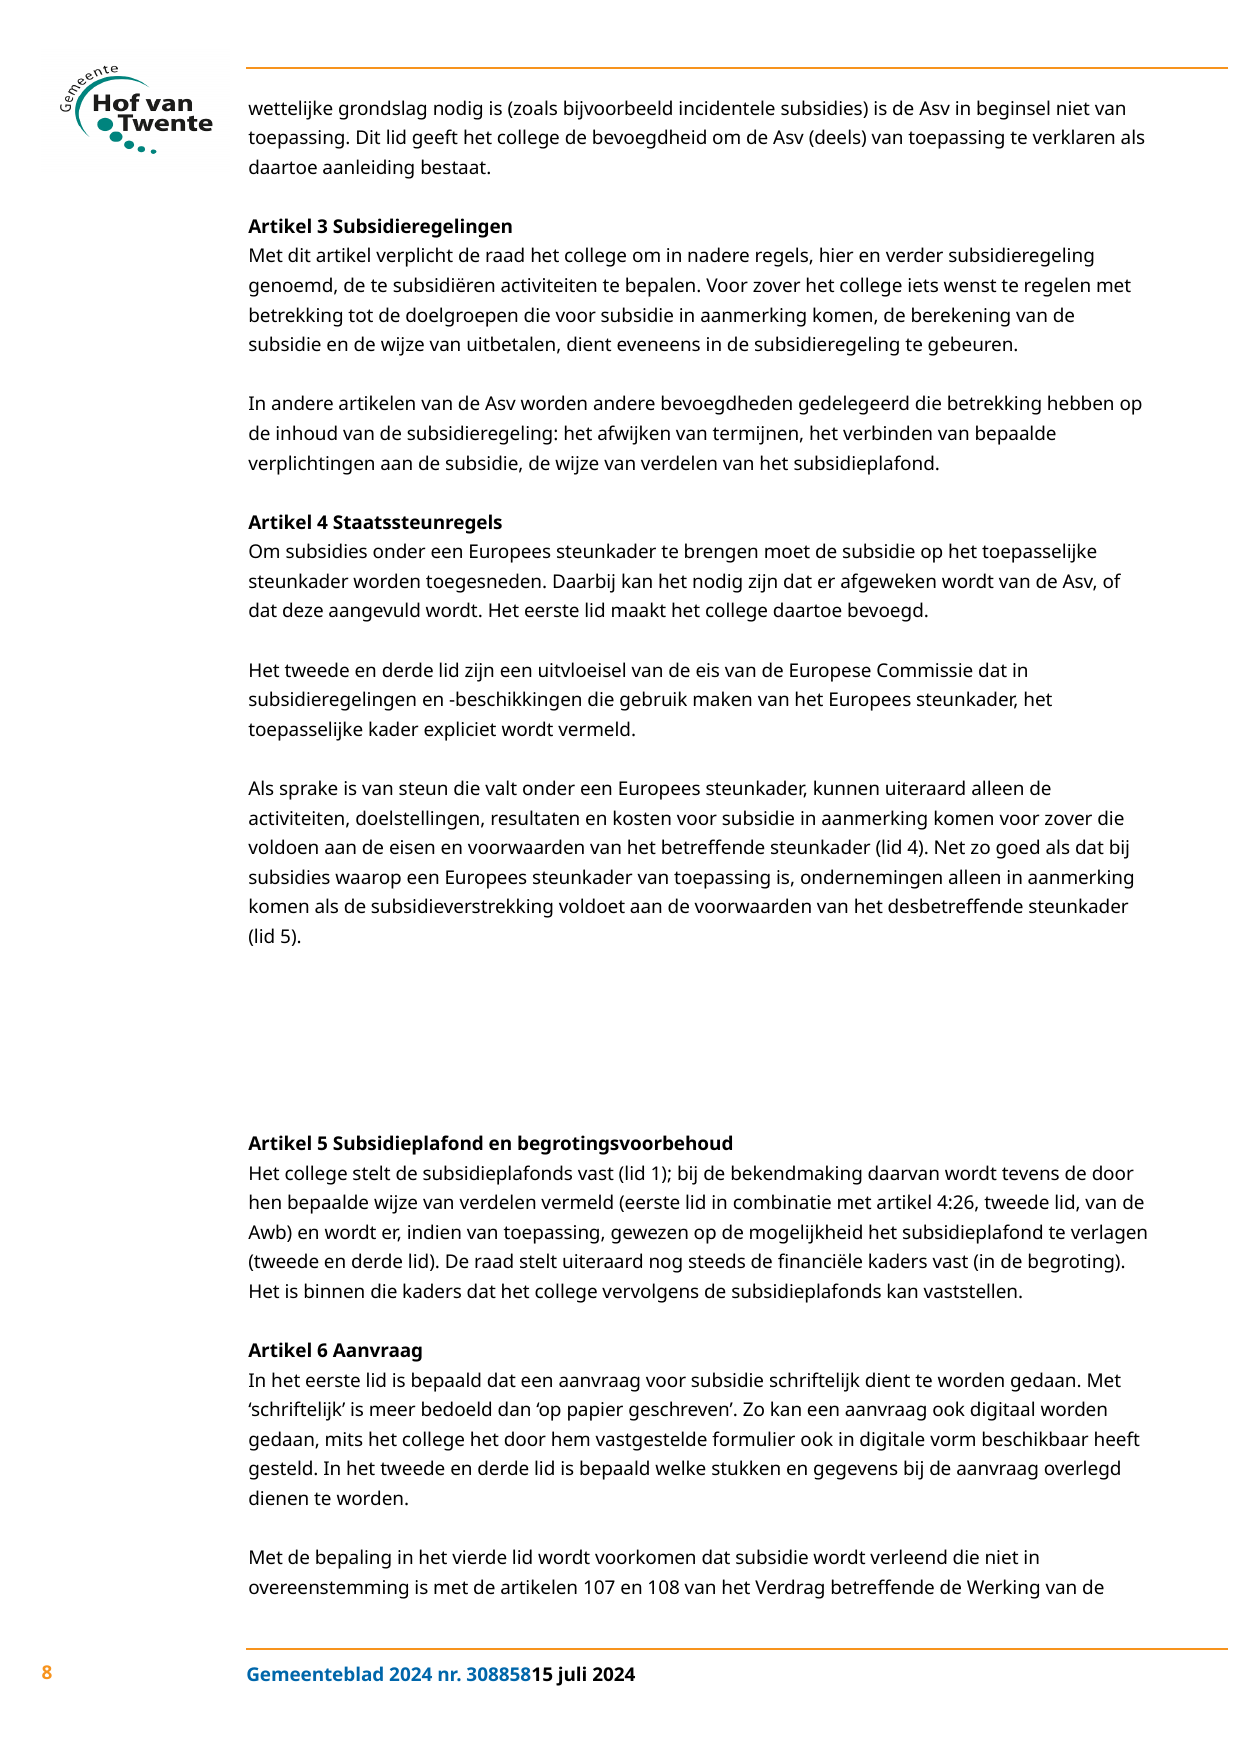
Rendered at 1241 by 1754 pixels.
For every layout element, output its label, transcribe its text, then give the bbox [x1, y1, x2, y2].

text Het tweede en derde lid zijn een uitvloeisel van de eis van de Europese Commissie dat in subsidieregelingen en -beschikkingen die gebruik maken van het Europees steunkader, het toepasselijke kader expliciet wordt vermeld. [248, 657, 1152, 742]
text Artikel 5 Subsidieplafond en begrotingsvoorbehoud [248, 1130, 1152, 1156]
text Met dit artikel verplicht de raad het college om in nadere regels, hier en verder subsidieregeling genoemd, de te subsidiëren activiteiten te bepalen. Voor zover het college iets wenst te regelen met betrekking tot de doelgroepen die voor subsidie in aanmerking komen, de berekening van de subsidie en de wijze van uitbetalen, dient eveneens in de subsidieregeling te gebeuren. [248, 243, 1152, 357]
text Om subsidies onder een Europees steunkader te brengen moet de subsidie op het toepasselijke steunkader worden toegesneden. Daarbij kan het nodig zijn dat er afgeweken wordt van de Asv, of dat deze aangevuld wordt. Het eerste lid maakt het college daartoe bevoegd. [248, 538, 1152, 623]
picture [41, 47, 231, 172]
text In het eerste lid is bepaald dat een aanvraag voor subsidie schriftelijk dient te worden gedaan. Met ‘schriftelijk’ is meer bedoeld dan ‘op papier geschreven’. Zo kan een aanvraag ook digitaal worden gedaan, mits het college het door hem vastgestelde formulier ook in digitale vorm beschikbaar heeft gesteld. In het tweede en derde lid is bepaald welke stukken en gegevens bij de aanvraag overlegd dienen te worden. [248, 1367, 1152, 1511]
text In andere artikelen van de Asv worden andere bevoegdheden gedelegeerd die betrekking hebben op de inhoud van de subsidieregeling: het afwijken van termijnen, het verbinden van bepaalde verplichtingen aan de subsidie, de wijze van verdelen van het subsidieplafond. [248, 391, 1152, 476]
text Als sprake is van steun die valt onder een Europees steunkader, kunnen uiteraard alleen de activiteiten, doelstellingen, resultaten en kosten voor subsidie in aanmerking komen voor zover die voldoen aan de eisen en voorwaarden van het betreffende steunkader (lid 4). Net zo goed als dat bij subsidies waarop een Europees steunkader van toepassing is, ondernemingen alleen in aanmerking komen als de subsidieverstrekking voldoet aan de voorwaarden van het desbetreffende steunkader (lid 5). [248, 775, 1152, 949]
text Artikel 6 Aanvraag [248, 1337, 1152, 1363]
text Met de bepaling in het vierde lid wordt voorkomen dat subsidie wordt verleend die niet in overeenstemming is met de artikelen 107 en 108 van het Verdrag betreffende de Werking van de [248, 1544, 1152, 1600]
text wettelijke grondslag nodig is (zoals bijvoorbeeld incidentele subsidies) is de Asv in beginsel niet van toepassing. Dit lid geeft het college de bevoegdheid om de Asv (deels) van toepassing te verklaren als daartoe aanleiding bestaat. [248, 95, 1152, 180]
text Artikel 4 Staatssteunregels [248, 509, 1152, 535]
text Artikel 3 Subsidieregelingen [248, 213, 1152, 239]
text Het college stelt de subsidieplafonds vast (lid 1); bij de bekendmaking daarvan wordt tevens de door hen bepaalde wijze van verdelen vermeld (eerste lid in combinatie met artikel 4:26, tweede lid, van de Awb) en wordt er, indien van toepassing, gewezen op de mogelijkheid het subsidieplafond te verlagen (tweede en derde lid). De raad stelt uiteraard nog steeds de financiële kaders vast (in de begroting). Het is binnen die kaders dat het college vervolgens de subsidieplafonds kan vaststellen. [248, 1160, 1152, 1304]
